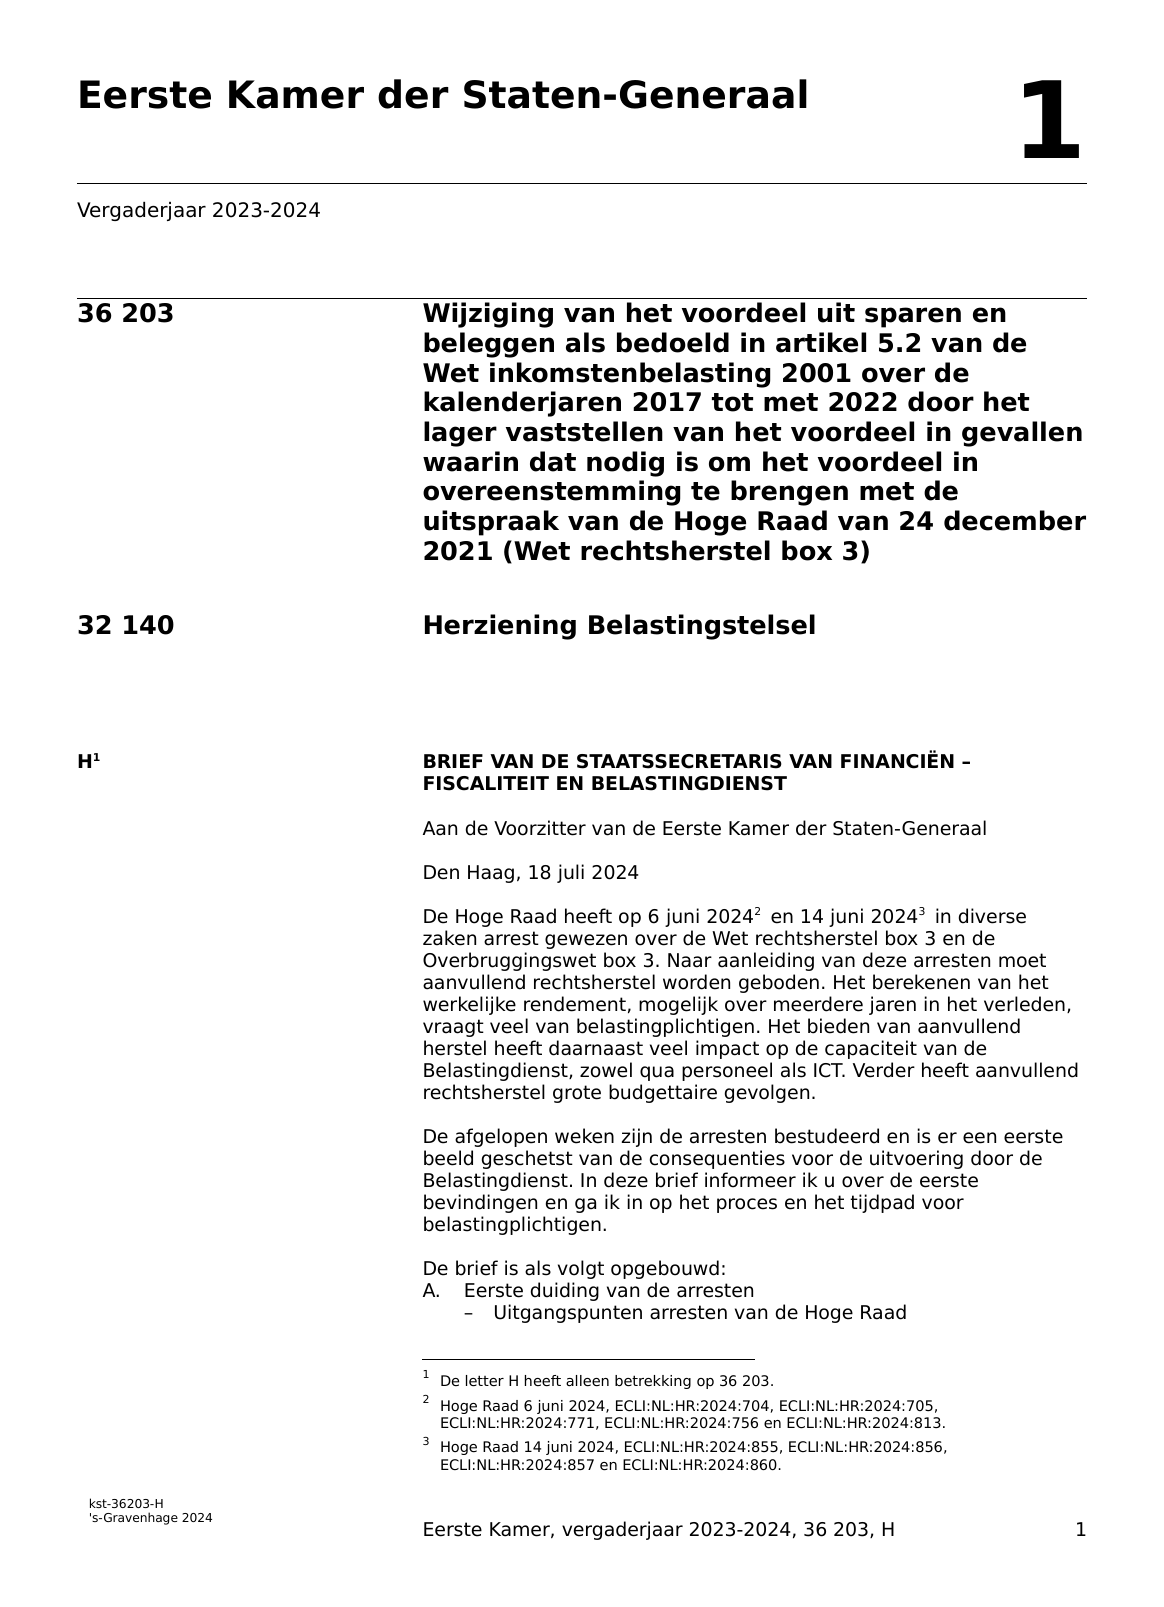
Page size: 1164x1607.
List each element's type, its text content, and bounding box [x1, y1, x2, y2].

text Hoge Raad 6 juni 2024, ECLI:NL:HR:2024:704, ECLI:NL:HR:2024:705, ECLI:NL:HR:2024:771, ECLI:NL:HR:2024:756 en ECLI:NL:HR:2024:813. [422, 1393, 1087, 1432]
text De afgelopen weken zijn de arresten bestudeerd en is er een eerste beeld geschetst van de consequenties voor de uitvoering door de Belastingdienst. In deze brief informeer ik u over de eerste bevindingen en ga ik in op het proces en het tijdpad voor belastingplichtigen. [422, 1126, 1087, 1236]
subtitle 36 203 Wijziging van het voordeel uit sparen en beleggen als bedoeld in artikel 5.2 van de Wet inkomstenbelasting 2001 over de kalenderjaren 2017 tot met 2022 door het lager vaststellen van het voordeel in gevallen waarin dat nodig is om het voordeel in overeenstemming te brengen met de uitspraak van de Hoge Raad van 24 december 2021 (Wet rechtsherstel box 3) [77, 299, 1087, 566]
text A. Eerste duiding van de arresten [422, 1280, 1087, 1302]
text De letter H heeft alleen betrekking op 36 203. [422, 1368, 1087, 1391]
text 's-Gravenhage 2024 [88, 1511, 323, 1525]
text Hoge Raad 14 juni 2024, ECLI:NL:HR:2024:855, ECLI:NL:HR:2024:856, ECLI:NL:HR:2024:857 en ECLI:NL:HR:2024:860. [422, 1435, 1087, 1474]
text De brief is als volgt opgebouwd: [422, 1258, 1087, 1280]
text Aan de Voorzitter van de Eerste Kamer der Staten-Generaal [422, 817, 1087, 839]
text De Hoge Raad heeft op 6 juni 2024 en 14 juni 2024 in diverse zaken arrest gewezen over de Wet rechtsherstel box 3 en de Overbruggingswet box 3. Naar aanleiding van deze arresten moet aanvullend rechtsherstel worden geboden. Het berekenen van het werkelijke rendement, mogelijk over meerdere jaren in het verleden, vraagt veel van belastingplichtigen. Het bieden van aanvullend herstel heeft daarnaast veel impact op de capaciteit van de Belastingdienst, zowel qua personeel als ICT. Verder heeft aanvullend rechtsherstel grote budgettaire gevolgen. [422, 906, 1087, 1103]
subtitle H BRIEF VAN DE STAATSSECRETARIS VAN FINANCIËN – FISCALITEIT EN BELASTINGDIENST [77, 751, 1087, 795]
table_cell Vergaderjaar 2023-2024 [77, 184, 1087, 298]
subtitle 32 140 Herziening Belastingstelsel [77, 611, 1087, 640]
text kst-36203-H [88, 1497, 323, 1511]
table_header Eerste Kamer der Staten-Generaal [77, 59, 886, 183]
text – Uitgangspunten arresten van de Hoge Raad [464, 1302, 1087, 1324]
text Den Haag, 18 juli 2024 [422, 862, 1087, 883]
table_header 1 [886, 59, 1087, 183]
